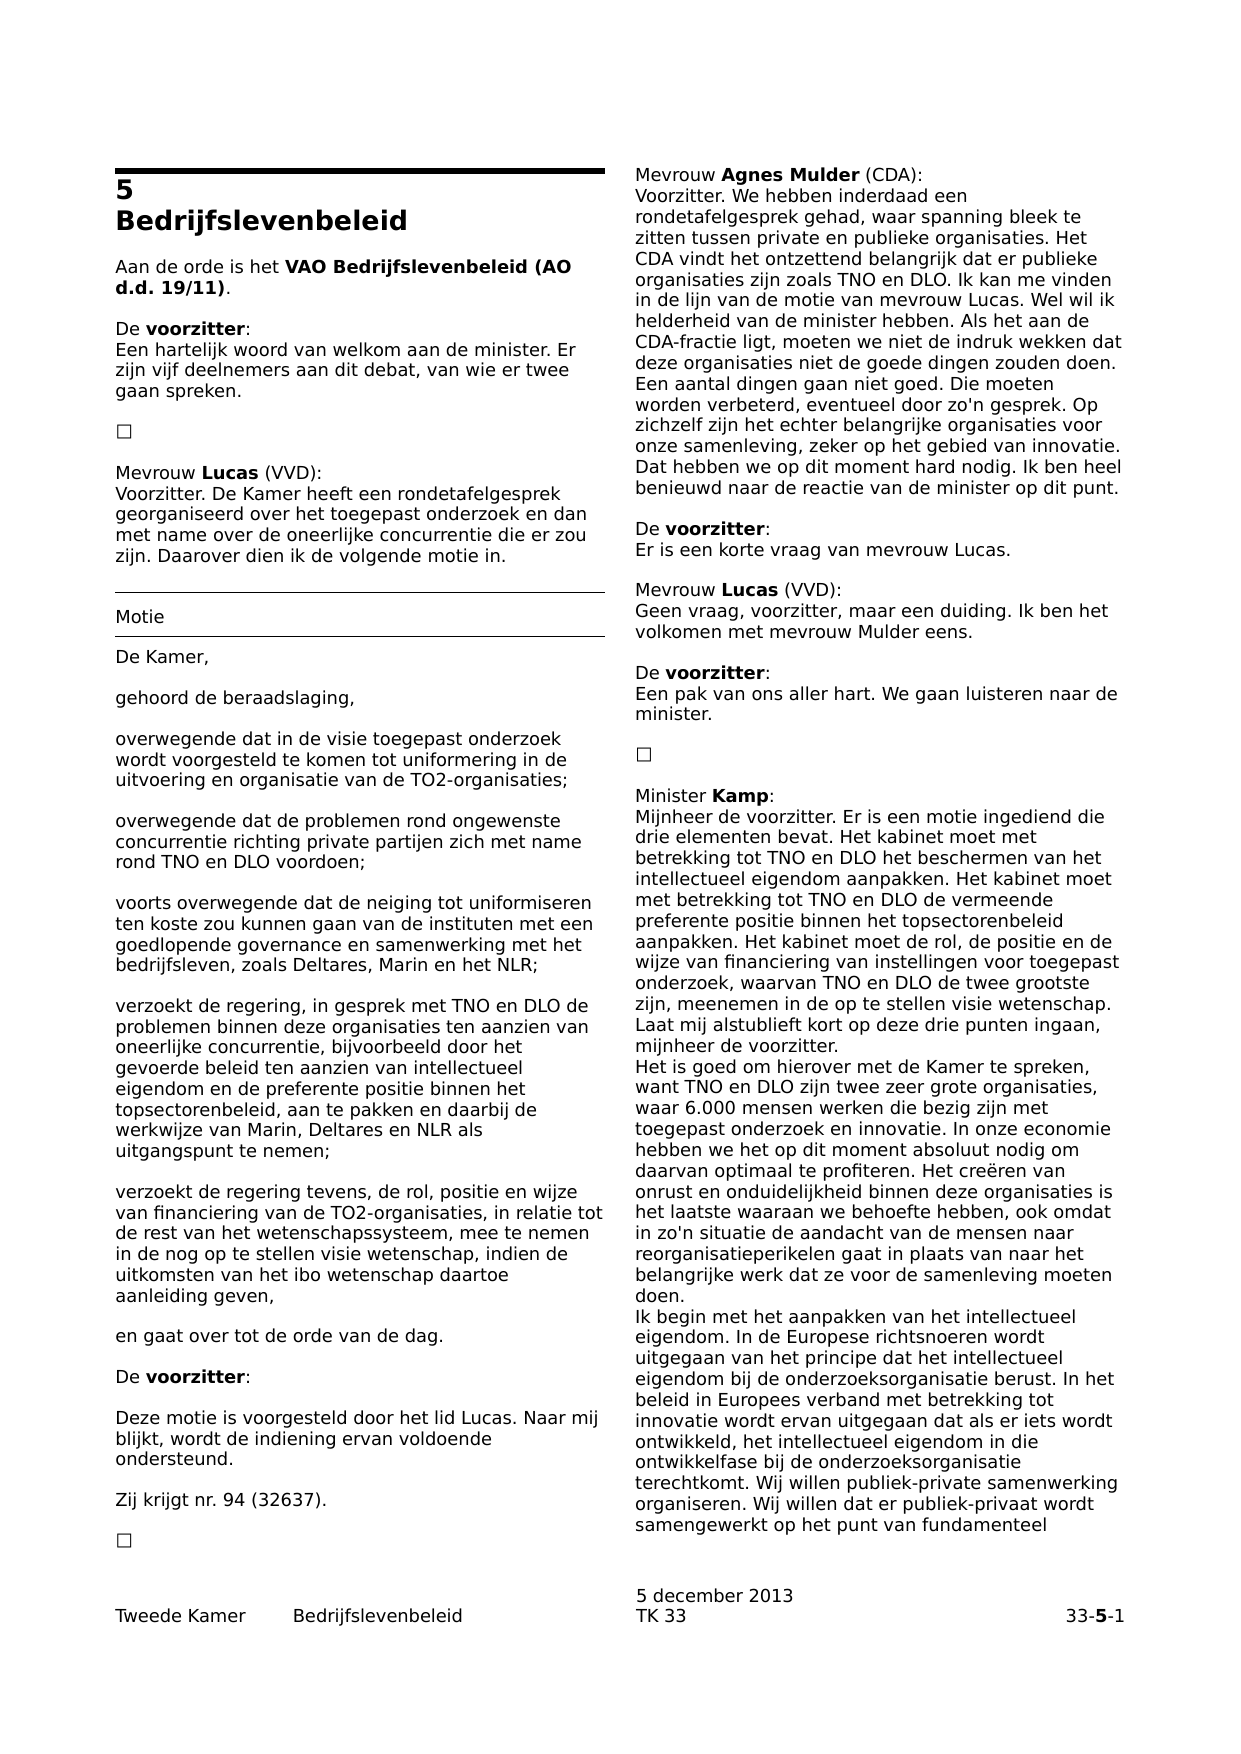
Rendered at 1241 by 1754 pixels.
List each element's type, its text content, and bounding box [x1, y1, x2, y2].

text Minister Kamp: [635, 786, 1125, 806]
text overwegende dat de problemen rond ongewenste concurrentie richting private partijen zich met name rond TNO en DLO voordoen; [115, 811, 605, 873]
text Mevrouw Lucas (VVD): [115, 462, 605, 483]
title 5 Bedrijfslevenbeleid [115, 174, 605, 237]
text De voorzitter: [115, 318, 605, 339]
text Aan de orde is het VAO Bedrijfslevenbeleid (AO d.d. 19/11). [115, 257, 605, 298]
text De voorzitter: [635, 518, 1125, 539]
text Deze motie is voorgesteld door het lid Lucas. Naar mij blijkt, wordt de indiening ervan voldoende ondersteund. [115, 1408, 605, 1470]
text overwegende dat in de visie toegepast onderzoek wordt voorgesteld te komen tot uniformering in de uitvoering en organisatie van de TO2-organisaties; [115, 729, 605, 791]
text Geen vraag, voorzitter, maar een duiding. Ik ben het volkomen met mevrouw Mulder eens. [635, 601, 1125, 642]
text gehoord de beraadslaging, [115, 688, 605, 709]
text ⬜ [115, 422, 605, 442]
text De voorzitter: [635, 662, 1125, 683]
text Voorzitter. We hebben inderdaad een rondetafelgesprek gehad, waar spanning bleek te zitten tussen private en publieke organisaties. Het CDA vindt het ontzettend belangrijk dat er publieke organisaties zijn zoals TNO en DLO. Ik kan me vinden in de lijn van de motie van mevrouw Lucas. Wel wil ik helderheid van de minister hebben. Als het aan de CDA-fractie ligt, moeten we niet de indruk wekken dat deze organisaties niet de goede dingen zouden doen. Een aantal dingen gaan niet goed. Die moeten worden verbeterd, eventueel door zo'n gesprek. Op zichzelf zijn het echter belangrijke organisaties voor onze samenleving, zeker op het gebied van innovatie. Dat hebben we op dit moment hard nodig. Ik ben heel benieuwd naar de reactie van de minister op dit punt. [635, 186, 1125, 498]
text De voorzitter: [115, 1367, 605, 1388]
text Het is goed om hierover met de Kamer te spreken, want TNO en DLO zijn twee zeer grote organisaties, waar 6.000 mensen werken die bezig zijn met toegepast onderzoek en innovatie. In onze economie hebben we het op dit moment absoluut nodig om daarvan optimaal te profiteren. Het creëren van onrust en onduidelijkheid binnen deze organisaties is het laatste waaraan we behoefte hebben, ook omdat in zo'n situatie de aandacht van de mensen naar reorganisatieperikelen gaat in plaats van naar het belangrijke werk dat ze voor de samenleving moeten doen. [635, 1056, 1125, 1306]
text verzoekt de regering tevens, de rol, positie en wijze van financiering van de TO2-organisaties, in relatie tot de rest van het wetenschapssysteem, mee te nemen in de nog op te stellen visie wetenschap, indien de uitkomsten van het ibo wetenschap daartoe aanleiding geven, [115, 1182, 605, 1306]
text Mevrouw Agnes Mulder (CDA): [635, 165, 1125, 186]
text Motie [115, 606, 605, 627]
text Zij krijgt nr. 94 (32637). [115, 1490, 605, 1511]
text Mijnheer de voorzitter. Er is een motie ingediend die drie elementen bevat. Het kabinet moet met betrekking tot TNO en DLO het beschermen van het intellectueel eigendom aanpakken. Het kabinet moet met betrekking tot TNO en DLO de vermeende preferente positie binnen het topsectorenbeleid aanpakken. Het kabinet moet de rol, de positie en de wijze van financiering van instellingen voor toegepast onderzoek, waarvan TNO en DLO de twee grootste zijn, meenemen in de op te stellen visie wetenschap. Laat mij alstublieft kort op deze drie punten ingaan, mijnheer de voorzitter. [635, 806, 1125, 1056]
text Mevrouw Lucas (VVD): [635, 580, 1125, 601]
text Een pak van ons aller hart. We gaan luisteren naar de minister. [635, 683, 1125, 725]
text ⬜ [115, 1531, 605, 1551]
text Ik begin met het aanpakken van het intellectueel eigendom. In de Europese richtsnoeren wordt uitgegaan van het principe dat het intellectueel eigendom bij de onderzoeksorganisatie berust. In het beleid in Europees verband met betrekking tot innovatie wordt ervan uitgegaan dat als er iets wordt ontwikkeld, het intellectueel eigendom in die ontwikkelfase bij de onderzoeksorganisatie terechtkomt. Wij willen publiek-private samenwerking organiseren. Wij willen dat er publiek-privaat wordt samengewerkt op het punt van fundamenteel [635, 1306, 1125, 1536]
text voorts overwegende dat de neiging tot uniformiseren ten koste zou kunnen gaan van de instituten met een goedlopende governance en samenwerking met het bedrijfsleven, zoals Deltares, Marin en het NLR; [115, 893, 605, 976]
text en gaat over tot de orde van de dag. [115, 1326, 605, 1347]
text verzoekt de regering, in gesprek met TNO en DLO de problemen binnen deze organisaties ten aanzien van oneerlijke concurrentie, bijvoorbeeld door het gevoerde beleid ten aanzien van intellectueel eigendom en de preferente positie binnen het topsectorenbeleid, aan te pakken en daarbij de werkwijze van Marin, Deltares en NLR als uitgangspunt te nemen; [115, 996, 605, 1162]
text De Kamer, [115, 647, 605, 668]
text Voorzitter. De Kamer heeft een rondetafelgesprek georganiseerd over het toegepast onderzoek en dan met name over de oneerlijke concurrentie die er zou zijn. Daarover dien ik de volgende motie in. [115, 483, 605, 567]
text Een hartelijk woord van welkom aan de minister. Er zijn vijf deelnemers aan dit debat, van wie er twee gaan spreken. [115, 339, 605, 402]
text ⬜ [635, 745, 1125, 766]
text Er is een korte vraag van mevrouw Lucas. [635, 539, 1125, 560]
